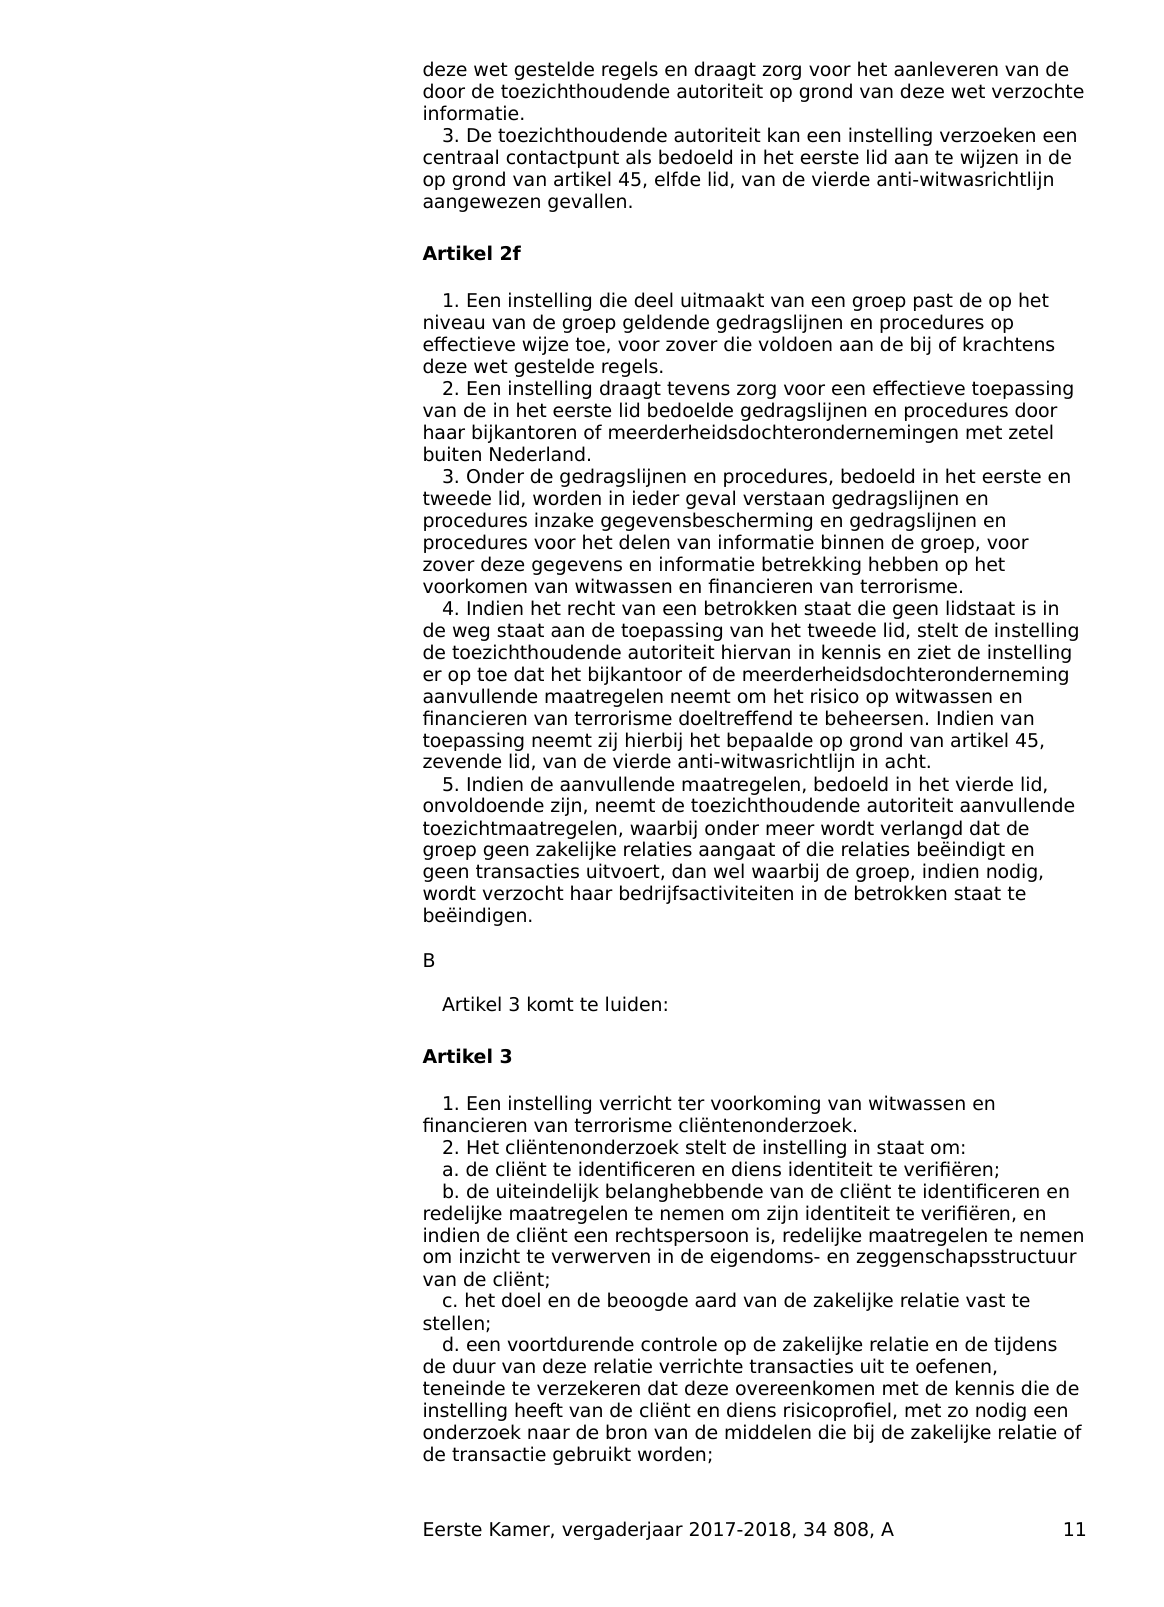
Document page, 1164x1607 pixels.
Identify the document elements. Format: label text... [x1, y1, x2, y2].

text d. een voortdurende controle op de zakelijke relatie en de tijdens de duur van deze relatie verrichte transacties uit te oefenen, teneinde te verzekeren dat deze overeenkomen met de kennis die de instelling heeft van de cliënt en diens risicoprofiel, met zo nodig een onderzoek naar de bron van de middelen die bij de zakelijke relatie of de transactie gebruikt worden; [422, 1334, 1087, 1466]
text deze wet gestelde regels en draagt zorg voor het aanleveren van de door de toezichthoudende autoriteit op grond van deze wet verzochte informatie. [422, 59, 1087, 125]
text Artikel 3 komt te luiden: [422, 994, 1087, 1016]
text B [422, 949, 1087, 971]
text b. de uiteindelijk belanghebbende van de cliënt te identificeren en redelijke maatregelen te nemen om zijn identiteit te verifiëren, en indien de cliënt een rechtspersoon is, redelijke maatregelen te nemen om inzicht te verwerven in de eigendoms- en zeggenschapsstructuur van de cliënt; [422, 1181, 1087, 1290]
text c. het doel en de beoogde aard van de zakelijke relatie vast te stellen; [422, 1290, 1087, 1334]
text 4. Indien het recht van een betrokken staat die geen lidstaat is in de weg staat aan de toepassing van het tweede lid, stelt de instelling de toezichthoudende autoriteit hiervan in kennis en ziet de instelling er op toe dat het bijkantoor of de meerderheidsdochteronderneming aanvullende maatregelen neemt om het risico op witwassen en financieren van terrorisme doeltreffend te beheersen. Indien van toepassing neemt zij hierbij het bepaalde op grond van artikel 45, zevende lid, van de vierde anti-witwasrichtlijn in acht. [422, 598, 1087, 773]
text 1. Een instelling die deel uitmaakt van een groep past de op het niveau van de groep geldende gedragslijnen en procedures op effectieve wijze toe, voor zover die voldoen aan de bij of krachtens deze wet gestelde regels. [422, 290, 1087, 378]
subtitle Artikel 3 [422, 1046, 1087, 1068]
text 5. Indien de aanvullende maatregelen, bedoeld in het vierde lid, onvoldoende zijn, neemt de toezichthoudende autoriteit aanvullende toezichtmaatregelen, waarbij onder meer wordt verlangd dat de groep geen zakelijke relaties aangaat of die relaties beëindigt en geen transacties uitvoert, dan wel waarbij de groep, indien nodig, wordt verzocht haar bedrijfsactiviteiten in de betrokken staat te beëindigen. [422, 773, 1087, 927]
subtitle Artikel 2f [422, 243, 1087, 265]
text 2. Het cliëntenonderzoek stelt de instelling in staat om: [422, 1137, 1087, 1158]
text 3. De toezichthoudende autoriteit kan een instelling verzoeken een centraal contactpunt als bedoeld in het eerste lid aan te wijzen in de op grond van artikel 45, elfde lid, van de vierde anti-witwasrichtlijn aangewezen gevallen. [422, 125, 1087, 213]
text a. de cliënt te identificeren en diens identiteit te verifiëren; [422, 1158, 1087, 1181]
text 3. Onder de gedragslijnen en procedures, bedoeld in het eerste en tweede lid, worden in ieder geval verstaan gedragslijnen en procedures inzake gegevensbescherming en gedragslijnen en procedures voor het delen van informatie binnen de groep, voor zover deze gegevens en informatie betrekking hebben op het voorkomen van witwassen en financieren van terrorisme. [422, 466, 1087, 598]
text 1. Een instelling verricht ter voorkoming van witwassen en financieren van terrorisme cliëntenonderzoek. [422, 1093, 1087, 1137]
text 2. Een instelling draagt tevens zorg voor een effectieve toepassing van de in het eerste lid bedoelde gedragslijnen en procedures door haar bijkantoren of meerderheidsdochterondernemingen met zetel buiten Nederland. [422, 378, 1087, 466]
